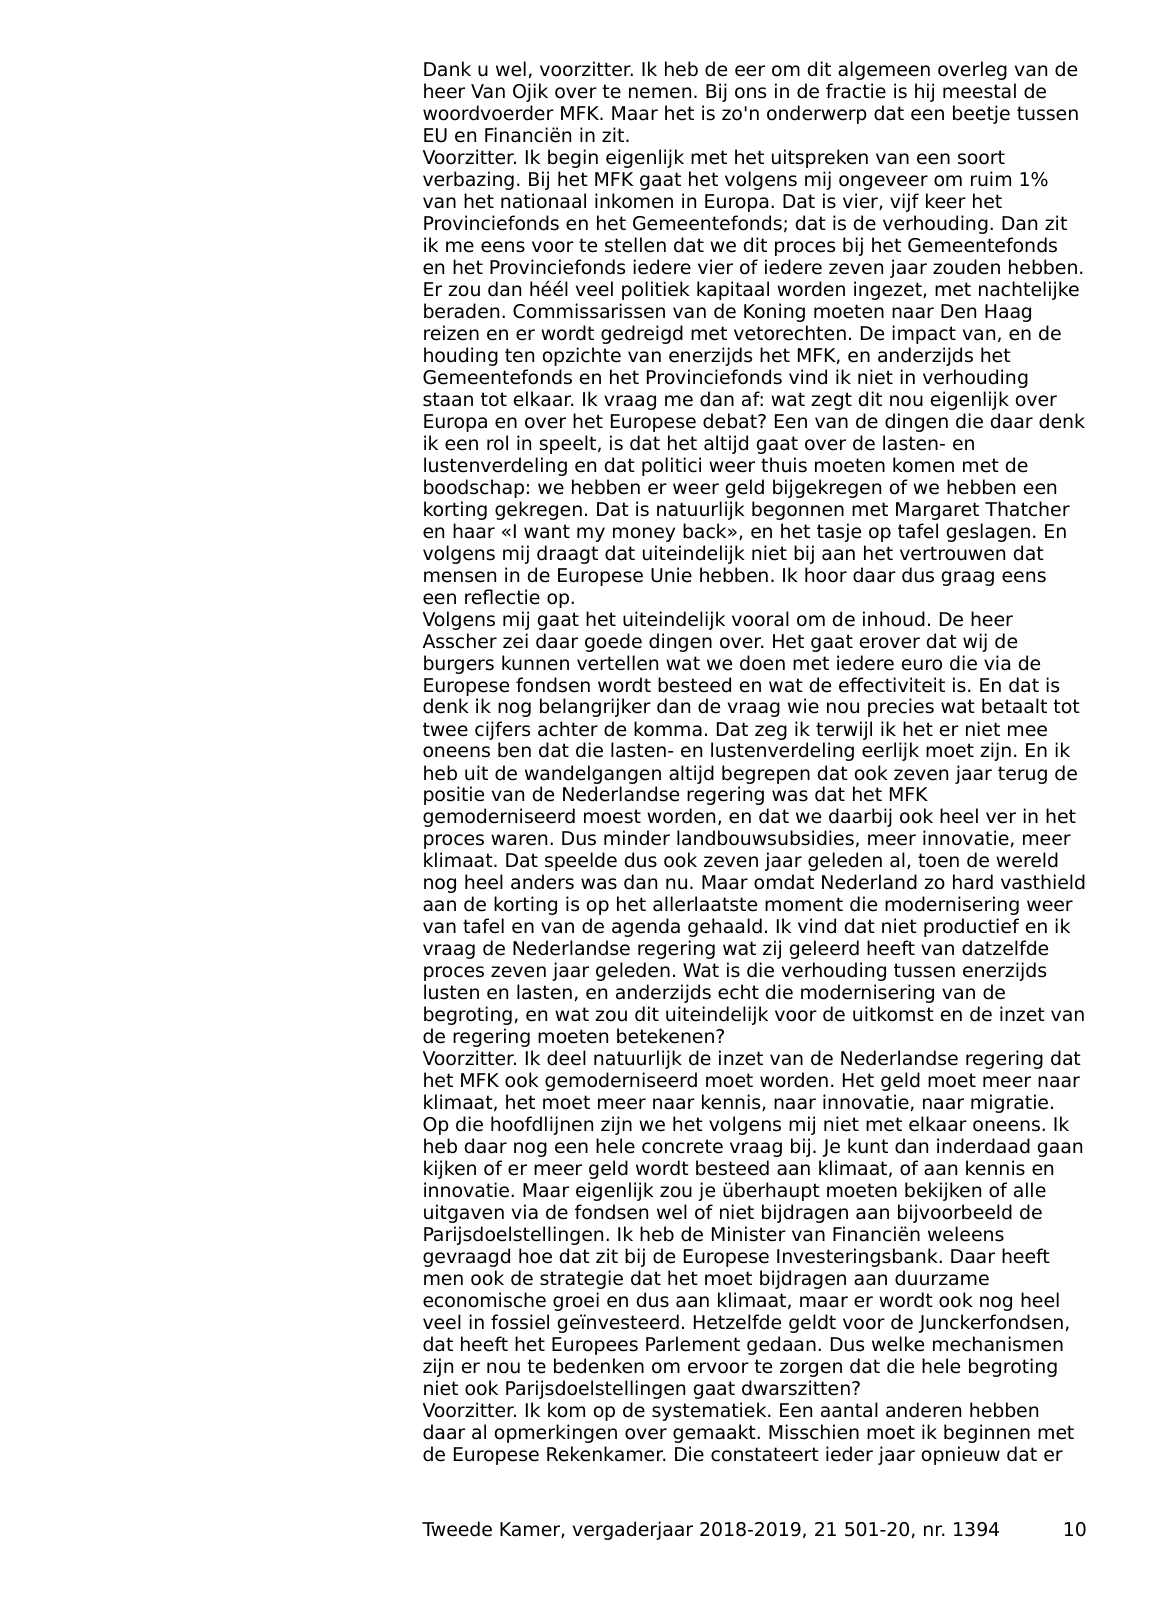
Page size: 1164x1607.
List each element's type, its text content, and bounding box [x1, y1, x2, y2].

text Dank u wel, voorzitter. Ik heb de eer om dit algemeen overleg van de heer Van Ojik over te nemen. Bij ons in de fractie is hij meestal de woordvoerder MFK. Maar het is zo'n onderwerp dat een beetje tussen EU en Financiën in zit. [422, 59, 1087, 147]
text Volgens mij gaat het uiteindelijk vooral om de inhoud. De heer Asscher zei daar goede dingen over. Het gaat erover dat wij de burgers kunnen vertellen wat we doen met iedere euro die via de Europese fondsen wordt besteed en wat de effectiviteit is. En dat is denk ik nog belangrijker dan de vraag wie nou precies wat betaalt tot twee cijfers achter de komma. Dat zeg ik terwijl ik het er niet mee oneens ben dat die lasten- en lustenverdeling eerlijk moet zijn. En ik heb uit de wandelgangen altijd begrepen dat ook zeven jaar terug de positie van de Nederlandse regering was dat het MFK gemoderniseerd moest worden, en dat we daarbij ook heel ver in het proces waren. Dus minder landbouwsubsidies, meer innovatie, meer klimaat. Dat speelde dus ook zeven jaar geleden al, toen de wereld nog heel anders was dan nu. Maar omdat Nederland zo hard vasthield aan de korting is op het allerlaatste moment die modernisering weer van tafel en van de agenda gehaald. Ik vind dat niet productief en ik vraag de Nederlandse regering wat zij geleerd heeft van datzelfde proces zeven jaar geleden. Wat is die verhouding tussen enerzijds lusten en lasten, en anderzijds echt die modernisering van de begroting, en wat zou dit uiteindelijk voor de uitkomst en de inzet van de regering moeten betekenen? [422, 608, 1087, 1048]
text Voorzitter. Ik begin eigenlijk met het uitspreken van een soort verbazing. Bij het MFK gaat het volgens mij ongeveer om ruim 1% van het nationaal inkomen in Europa. Dat is vier, vijf keer het Provinciefonds en het Gemeentefonds; dat is de verhouding. Dan zit ik me eens voor te stellen dat we dit proces bij het Gemeentefonds en het Provinciefonds iedere vier of iedere zeven jaar zouden hebben. Er zou dan héél veel politiek kapitaal worden ingezet, met nachtelijke beraden. Commissarissen van de Koning moeten naar Den Haag reizen en er wordt gedreigd met vetorechten. De impact van, en de houding ten opzichte van enerzijds het MFK, en anderzijds het Gemeentefonds en het Provinciefonds vind ik niet in verhouding staan tot elkaar. Ik vraag me dan af: wat zegt dit nou eigenlijk over Europa en over het Europese debat? Een van de dingen die daar denk ik een rol in speelt, is dat het altijd gaat over de lasten- en lustenverdeling en dat politici weer thuis moeten komen met de boodschap: we hebben er weer geld bijgekregen of we hebben een korting gekregen. Dat is natuurlijk begonnen met Margaret Thatcher en haar «I want my money back», en het tasje op tafel geslagen. En volgens mij draagt dat uiteindelijk niet bij aan het vertrouwen dat mensen in de Europese Unie hebben. Ik hoor daar dus graag eens een reflectie op. [422, 147, 1087, 608]
text Voorzitter. Ik kom op de systematiek. Een aantal anderen hebben daar al opmerkingen over gemaakt. Misschien moet ik beginnen met de Europese Rekenkamer. Die constateert ieder jaar opnieuw dat er [422, 1400, 1087, 1466]
text Voorzitter. Ik deel natuurlijk de inzet van de Nederlandse regering dat het MFK ook gemoderniseerd moet worden. Het geld moet meer naar klimaat, het moet meer naar kennis, naar innovatie, naar migratie. Op die hoofdlijnen zijn we het volgens mij niet met elkaar oneens. Ik heb daar nog een hele concrete vraag bij. Je kunt dan inderdaad gaan kijken of er meer geld wordt besteed aan klimaat, of aan kennis en innovatie. Maar eigenlijk zou je überhaupt moeten bekijken of alle uitgaven via de fondsen wel of niet bijdragen aan bijvoorbeeld de Parijsdoelstellingen. Ik heb de Minister van Financiën weleens gevraagd hoe dat zit bij de Europese Investeringsbank. Daar heeft men ook de strategie dat het moet bijdragen aan duurzame economische groei en dus aan klimaat, maar er wordt ook nog heel veel in fossiel geïnvesteerd. Hetzelfde geldt voor de Junckerfondsen, dat heeft het Europees Parlement gedaan. Dus welke mechanismen zijn er nou te bedenken om ervoor te zorgen dat die hele begroting niet ook Parijsdoelstellingen gaat dwarszitten? [422, 1048, 1087, 1400]
